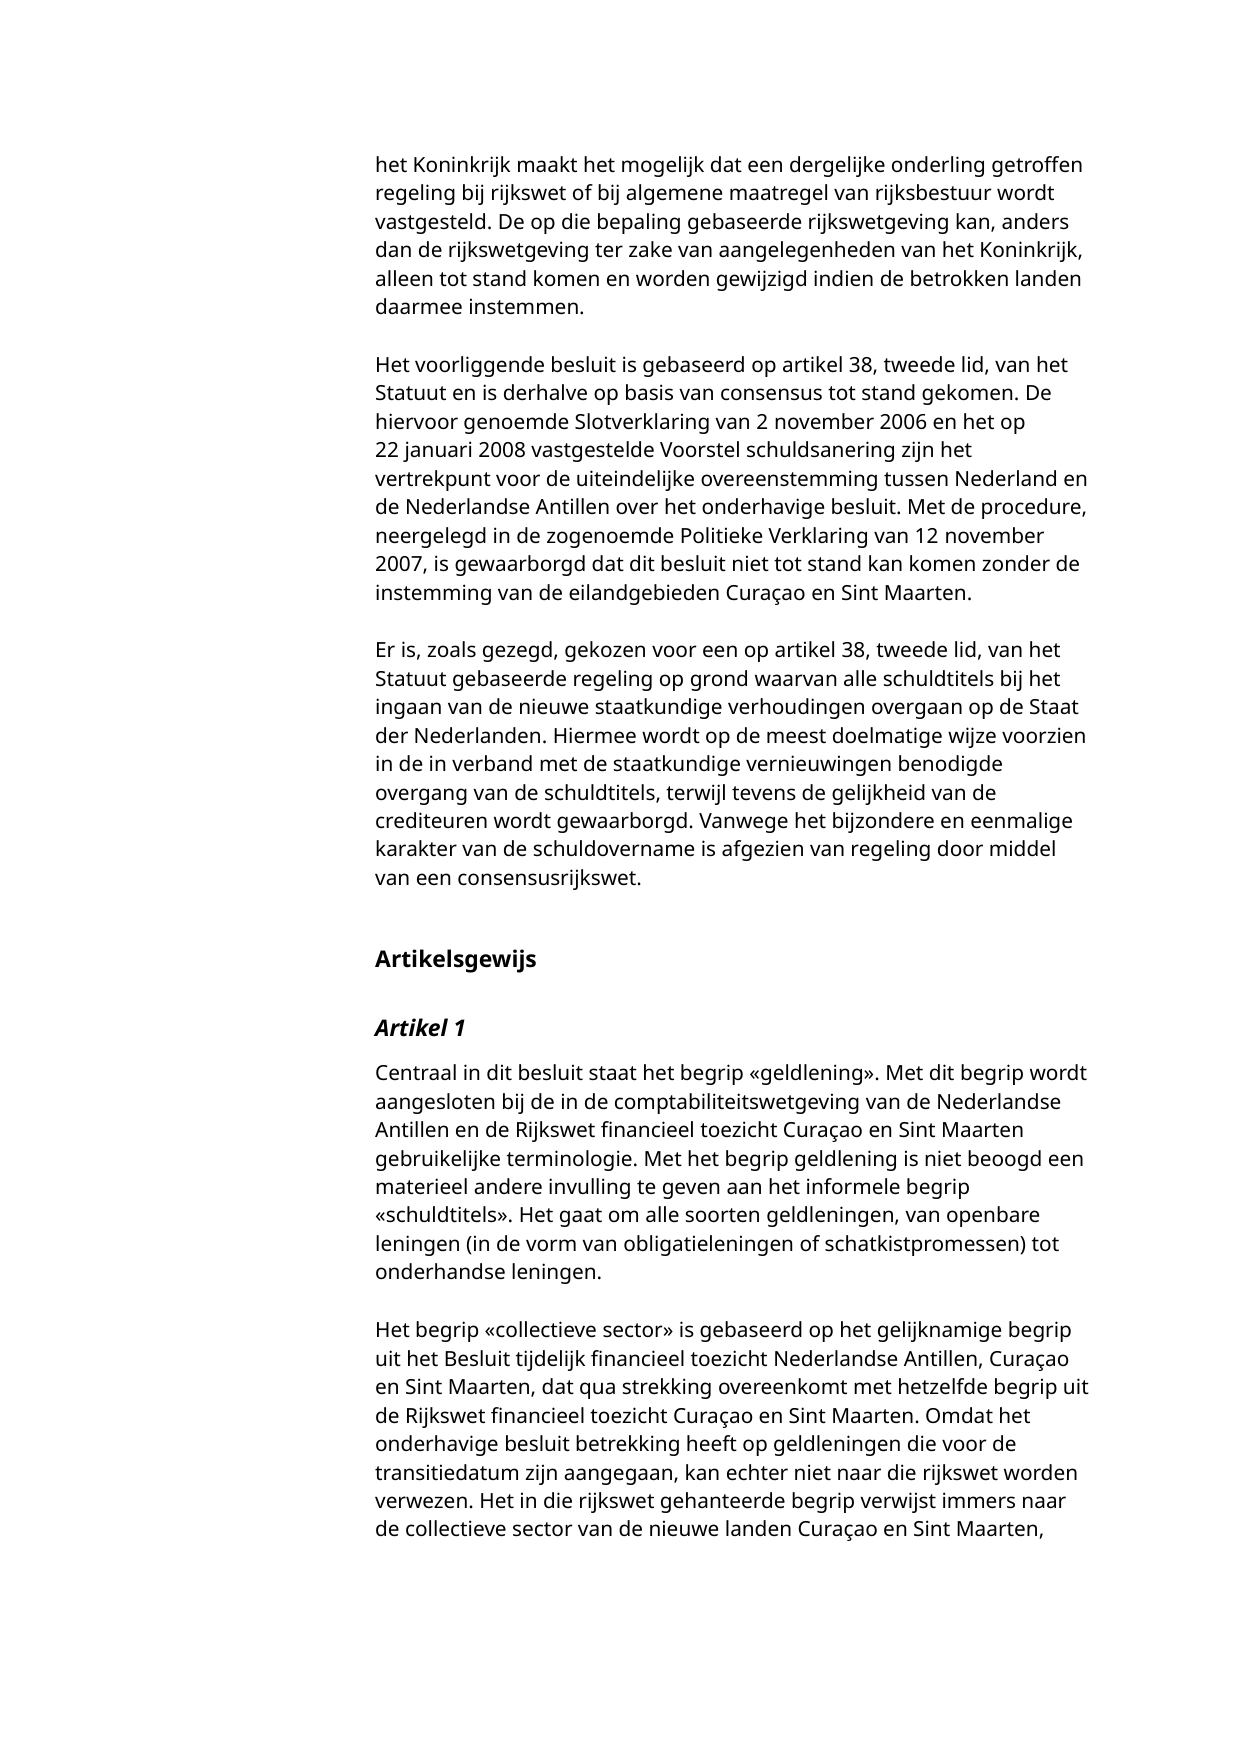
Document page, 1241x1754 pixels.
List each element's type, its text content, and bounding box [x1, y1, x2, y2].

subtitle Artikel 1 [375, 1012, 1090, 1043]
subtitle Artikelsgewijs [375, 943, 1090, 975]
text Het voorliggende besluit is gebaseerd op artikel 38, tweede lid, van het Statuut en is derhalve op basis van consensus tot stand gekomen. De hiervoor genoemde Slotverklaring van 2 november 2006 en het op 22 januari 2008 vastgestelde Voorstel schuldsanering zijn het vertrekpunt voor de uiteindelijke overeenstemming tussen Nederland en de Nederlandse Antillen over het onderhavige besluit. Met de procedure, neergelegd in de zogenoemde Politieke Verklaring van 12 november 2007, is gewaarborgd dat dit besluit niet tot stand kan komen zonder de instemming van de eilandgebieden Curaçao en Sint Maarten. [375, 350, 1090, 606]
text Het begrip «collectieve sector» is gebaseerd op het gelijknamige begrip uit het Besluit tijdelijk financieel toezicht Nederlandse Antillen, Curaçao en Sint Maarten, dat qua strekking overeenkomt met hetzelfde begrip uit de Rijkswet financieel toezicht Curaçao en Sint Maarten. Omdat het onderhavige besluit betrekking heeft op geldleningen die voor de transitiedatum zijn aangegaan, kan echter niet naar die rijkswet worden verwezen. Het in die rijkswet gehanteerde begrip verwijst immers naar de collectieve sector van de nieuwe landen Curaçao en Sint Maarten, [375, 1315, 1090, 1543]
text het Koninkrijk maakt het mogelijk dat een dergelijke onderling getroffen regeling bij rijkswet of bij algemene maatregel van rijksbestuur wordt vastgesteld. De op die bepaling gebaseerde rijkswetgeving kan, anders dan de rijkswetgeving ter zake van aangelegenheden van het Koninkrijk, alleen tot stand komen en worden gewijzigd indien de betrokken landen daarmee instemmen. [375, 150, 1090, 321]
text Centraal in dit besluit staat het begrip «geldlening». Met dit begrip wordt aangesloten bij de in de comptabiliteitswetgeving van de Nederlandse Antillen en de Rijkswet financieel toezicht Curaçao en Sint Maarten gebruikelijke terminologie. Met het begrip geldlening is niet beoogd een materieel andere invulling te geven aan het informele begrip «schuldtitels». Het gaat om alle soorten geldleningen, van openbare leningen (in de vorm van obligatieleningen of schatkistpromessen) tot onderhandse leningen. [375, 1058, 1090, 1286]
text Er is, zoals gezegd, gekozen voor een op artikel 38, tweede lid, van het Statuut gebaseerde regeling op grond waarvan alle schuldtitels bij het ingaan van de nieuwe staatkundige verhoudingen overgaan op de Staat der Nederlanden. Hiermee wordt op de meest doelmatige wijze voorzien in de in verband met de staatkundige vernieuwingen benodigde overgang van de schuldtitels, terwijl tevens de gelijkheid van de crediteuren wordt gewaarborgd. Vanwege het bijzondere en eenmalige karakter van de schuldovername is afgezien van regeling door middel van een consensusrijkswet. [375, 636, 1090, 891]
